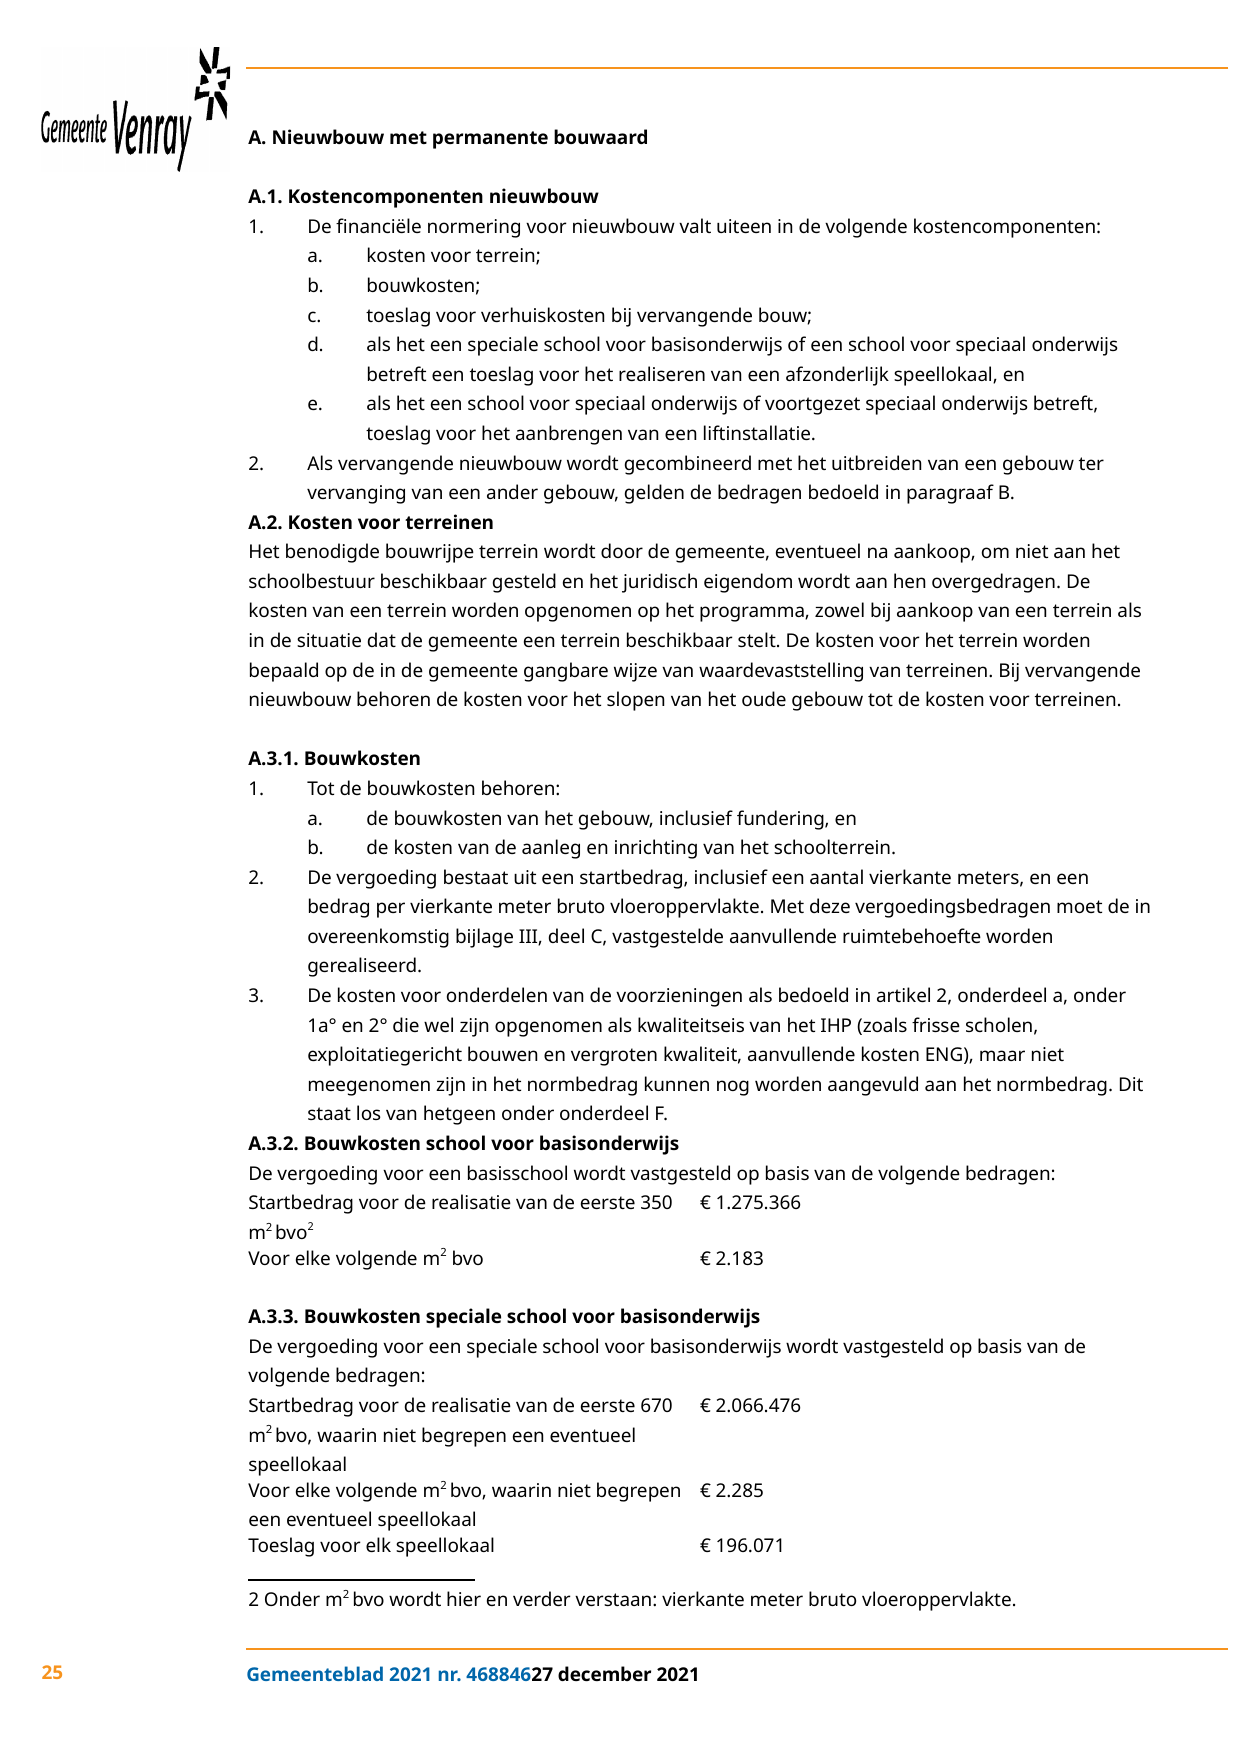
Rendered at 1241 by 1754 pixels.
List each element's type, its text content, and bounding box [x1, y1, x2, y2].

list de kosten van de aanleg en inrichting van het schoolterrein. [307, 834, 1152, 860]
table_header Startbedrag voor de realisatie van de eerste 350 m2 bvo [248, 1190, 700, 1245]
text A.1. Kostencomponenten nieuwbouw [248, 183, 1152, 209]
list de bouwkosten van het gebouw, inclusief fundering, en [307, 805, 1152, 831]
list bouwkosten; [307, 272, 1152, 298]
text Het benodigde bouwrijpe terrein wordt door de gemeente, eventueel na aankoop, om niet aan het schoolbestuur beschikbaar gesteld en het juridisch eigendom wordt aan hen overgedragen. De kosten van een terrein worden opgenomen op het programma, zowel bij aankoop van een terrein als in de situatie dat de gemeente een terrein beschikbaar stelt. De kosten voor het terrein worden bepaald op de in de gemeente gangbare wijze van waardevaststelling van terreinen. Bij vervangende nieuwbouw behoren de kosten voor het slopen van het oude gebouw tot de kosten voor terreinen. [248, 538, 1152, 712]
table_header € 2.066.476 [700, 1392, 1152, 1477]
table_cell Voor elke volgende m2 bvo [248, 1245, 700, 1271]
text De vergoeding voor een basisschool wordt vastgesteld op basis van de volgende bedragen: [248, 1160, 1152, 1186]
text A.2. Kosten voor terreinen [248, 509, 1152, 535]
text De vergoeding voor een speciale school voor basisonderwijs wordt vastgesteld op basis van de volgende bedragen: [248, 1333, 1152, 1388]
list toeslag voor verhuiskosten bij vervangende bouw; [307, 302, 1152, 328]
list Tot de bouwkosten behoren: [248, 775, 1152, 801]
list De vergoeding bestaat uit een startbedrag, inclusief een aantal vierkante meters, en een bedrag per vierkante meter bruto vloeroppervlakte. Met deze vergoedingsbedragen moet de in overeenkomstig bijlage III, deel C, vastgestelde aanvullende ruimtebehoefte worden gerealiseerd. [248, 864, 1152, 978]
table_cell € 2.285 [700, 1477, 1152, 1532]
picture [41, 47, 231, 172]
list De kosten voor onderdelen van de voorzieningen als bedoeld in artikel 2, onderdeel a, onder 1a° en 2° die wel zijn opgenomen als kwaliteitseis van het IHP (zoals frisse scholen, exploitatiegericht bouwen en vergroten kwaliteit, aanvullende kosten ENG), maar niet meegenomen zijn in het normbedrag kunnen nog worden aangevuld aan het normbedrag. Dit staat los van hetgeen onder onderdeel F. [248, 982, 1152, 1126]
table_cell Toeslag voor elk speellokaal [248, 1533, 700, 1558]
table_cell € 196.071 [700, 1533, 1152, 1558]
list kosten voor terrein; [307, 243, 1152, 268]
text A.3.3. Bouwkosten speciale school voor basisonderwijs [248, 1303, 1152, 1329]
table_header Startbedrag voor de realisatie van de eerste 670 m2 bvo, waarin niet begrepen een eventueel speellokaal [248, 1392, 700, 1477]
text A. Nieuwbouw met permanente bouwaard [248, 124, 1152, 150]
list Als vervangende nieuwbouw wordt gecombineerd met het uitbreiden van een gebouw ter vervanging van een ander gebouw, gelden de bedragen bedoeld in paragraaf B. [248, 450, 1152, 505]
text A.3.1. Bouwkosten [248, 746, 1152, 771]
table_cell € 2.183 [700, 1245, 1152, 1271]
list als het een speciale school voor basisonderwijs of een school voor speciaal onderwijs betreft een toeslag voor het realiseren van een afzonderlijk speellokaal, en [307, 331, 1152, 387]
text A.3.2. Bouwkosten school voor basisonderwijs [248, 1130, 1152, 1156]
table_header € 1.275.366 [700, 1190, 1152, 1245]
table_cell Voor elke volgende m2 bvo, waarin niet begrepen een eventueel speellokaal [248, 1477, 700, 1532]
list De financiële normering voor nieuwbouw valt uiteen in de volgende kostencomponenten: [248, 213, 1152, 239]
list als het een school voor speciaal onderwijs of voortgezet speciaal onderwijs betreft, toeslag voor het aanbrengen van een liftinstallatie. [307, 391, 1152, 446]
